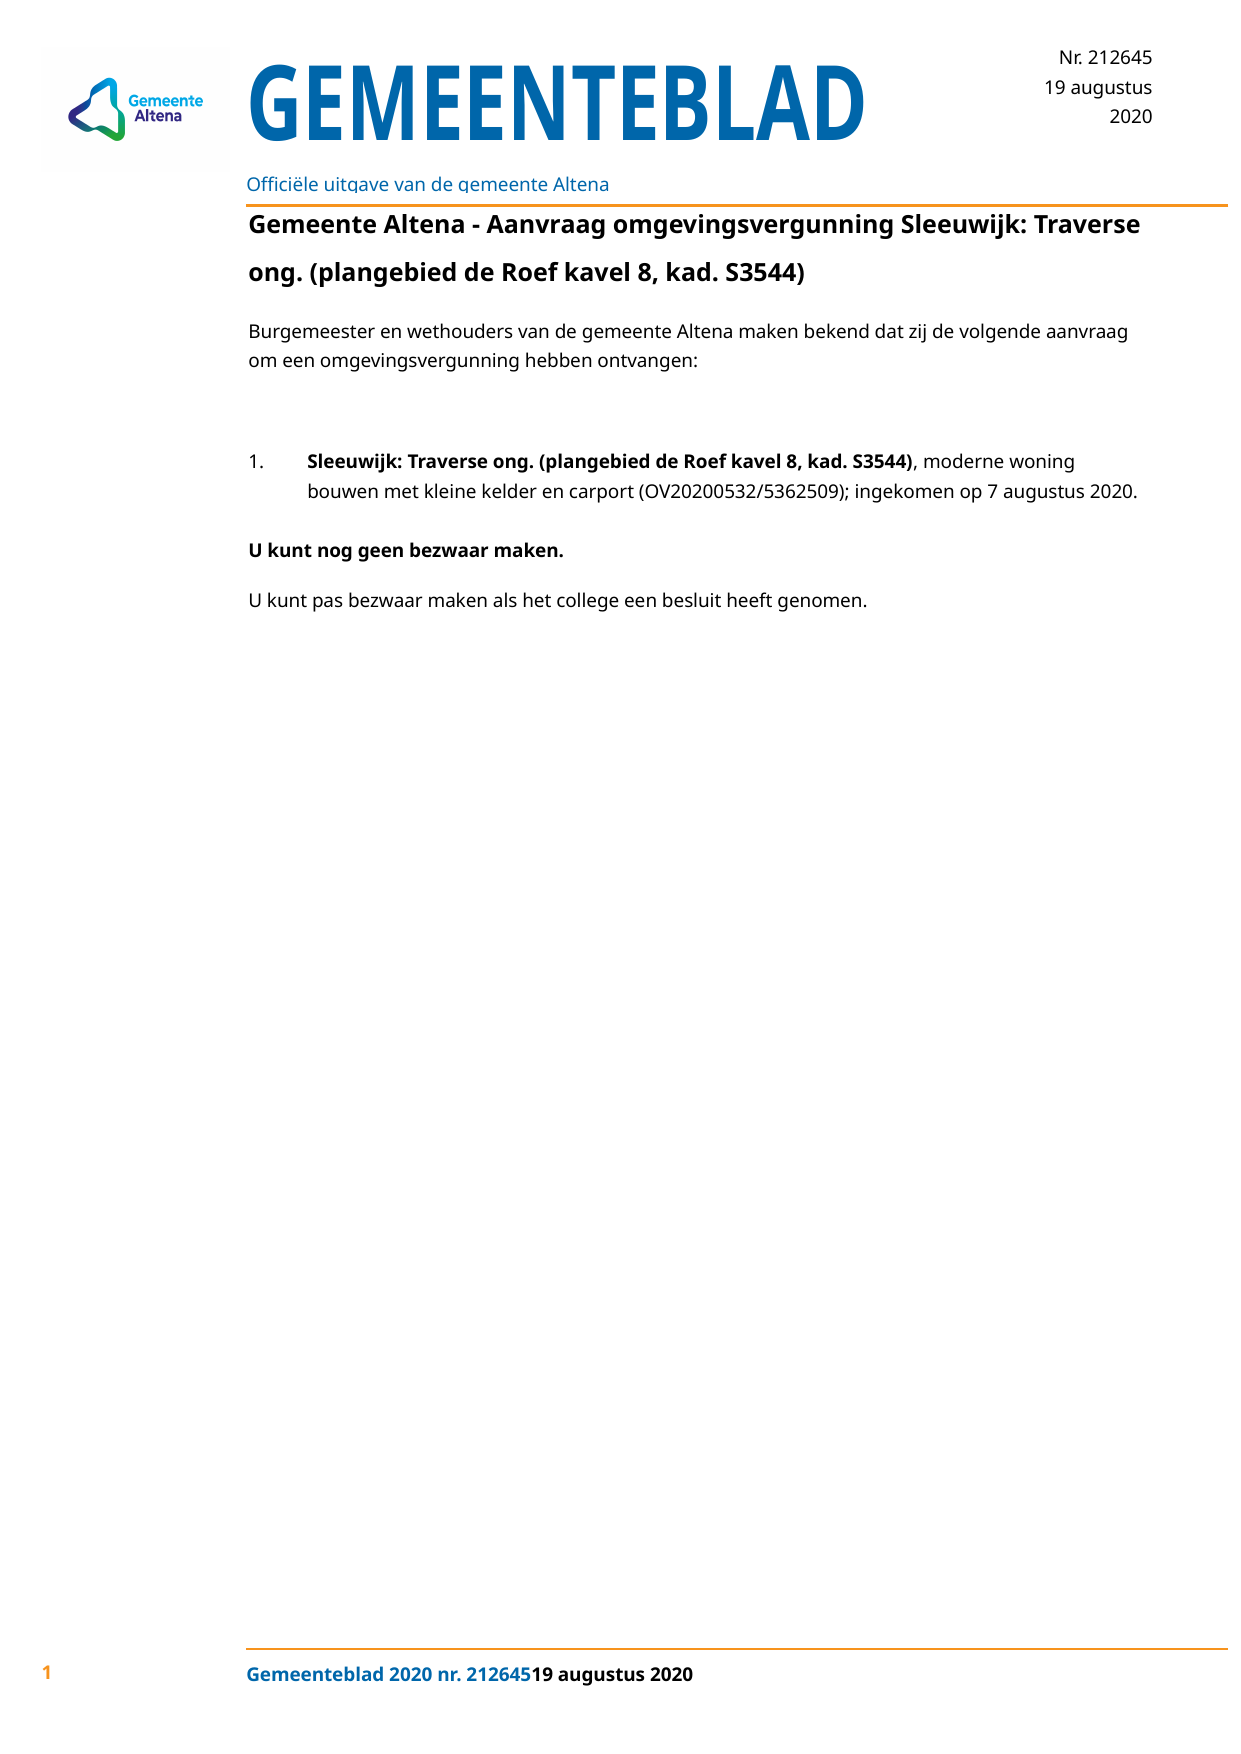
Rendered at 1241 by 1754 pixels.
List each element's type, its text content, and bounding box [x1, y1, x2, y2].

text Gemeente Altena - Aanvraag omgevingsvergunning Sleeuwijk: Traverse ong. (plangebied de Roef kavel 8, kad. S3544) [248, 207, 1152, 288]
text U kunt pas bezwaar maken als het college een besluit heeft genomen. [248, 587, 1152, 613]
picture [41, 47, 231, 172]
list Sleeuwijk: Traverse ong. (plangebied de Roef kavel 8, kad. S3544), moderne woning bouwen met kleine kelder en carport (OV20200532/5362509); ingekomen op 7 augustus 2020. [248, 448, 1152, 504]
text Burgemeester en wethouders van de gemeente Altena maken bekend dat zij de volgende aanvraag om een omgevingsvergunning hebben ontvangen: [248, 318, 1152, 373]
text U kunt nog geen bezwaar maken. [248, 537, 1152, 563]
